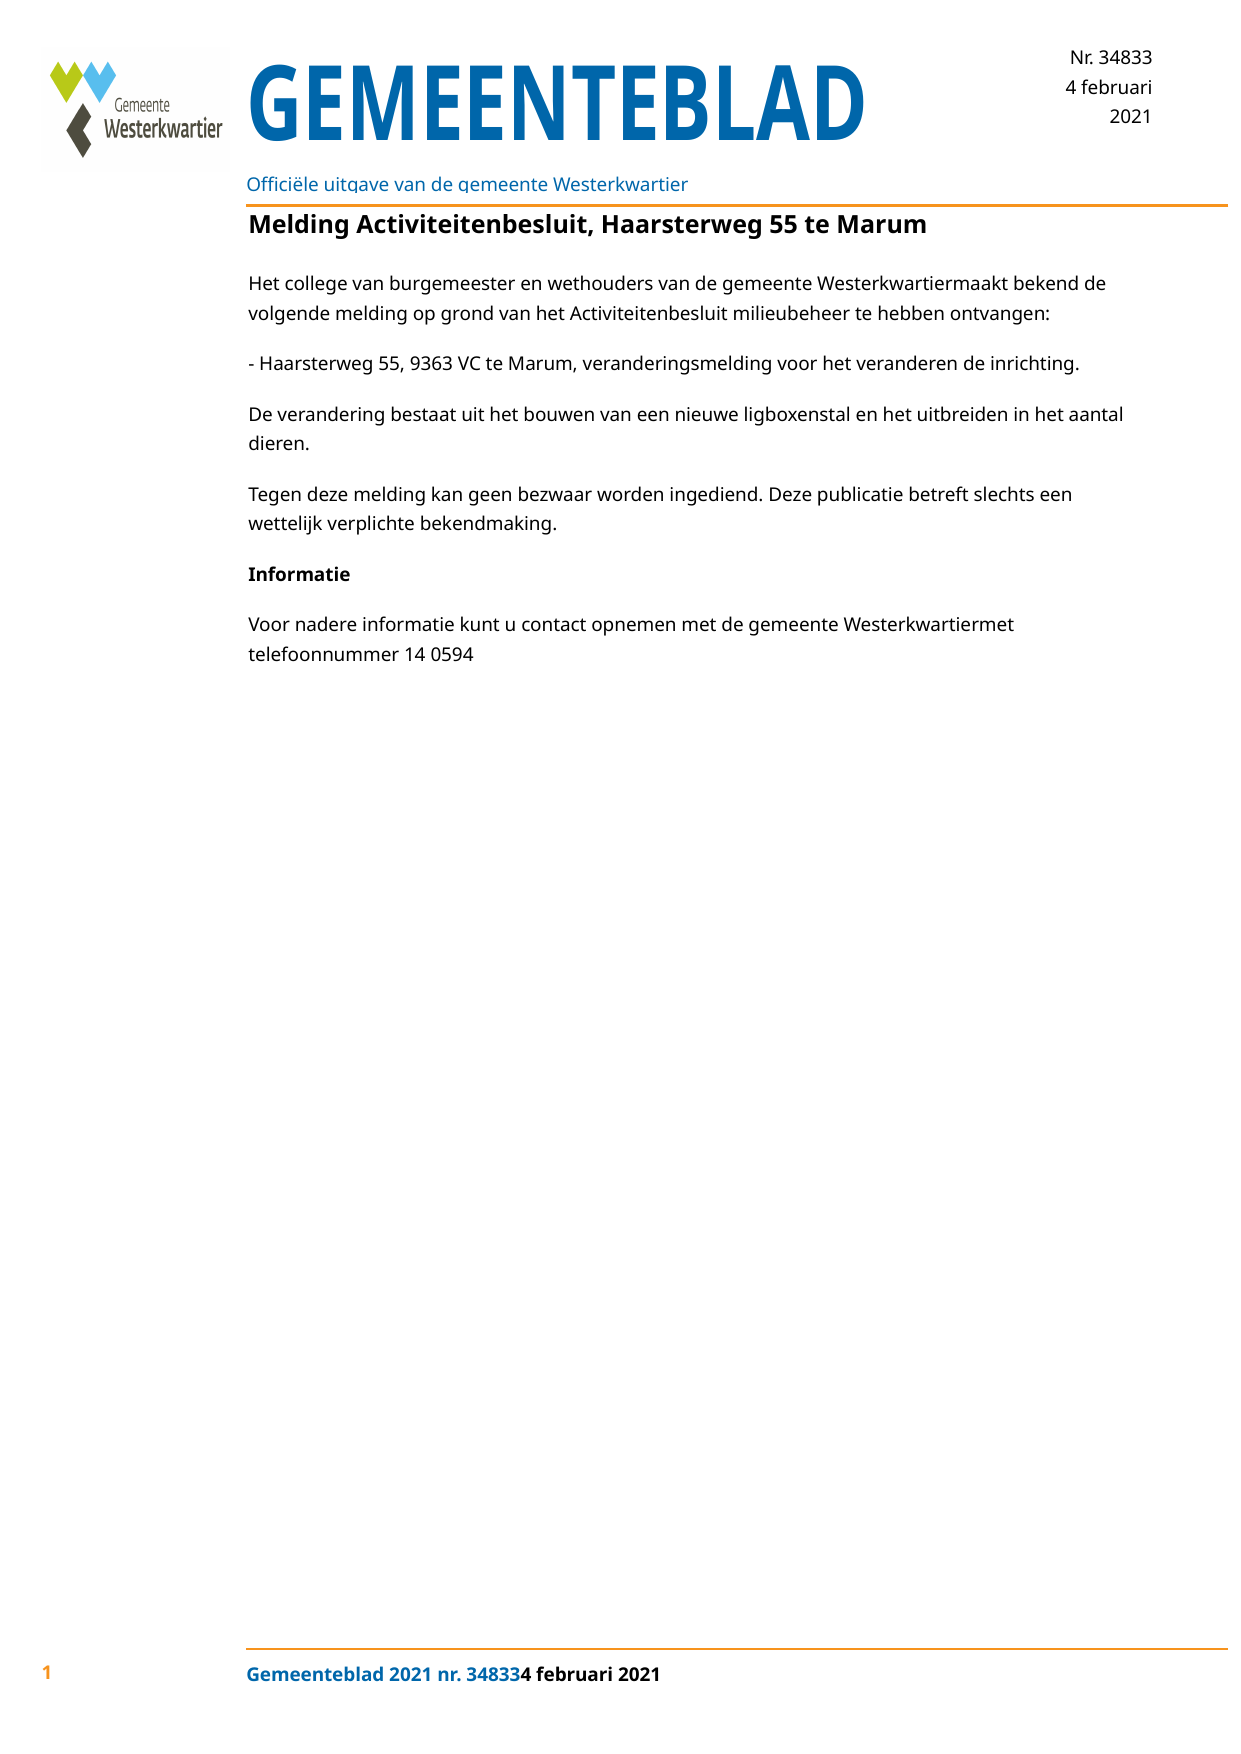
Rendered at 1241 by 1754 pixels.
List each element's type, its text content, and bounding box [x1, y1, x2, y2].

text Informatie [248, 561, 1152, 586]
text Voor nadere informatie kunt u contact opnemen met de gemeente Westerkwartiermet telefoonnummer 14 0594 [248, 611, 1152, 666]
text Tegen deze melding kan geen bezwaar worden ingediend. Deze publicatie betreft slechts een wettelijk verplichte bekendmaking. [248, 481, 1152, 536]
text Het college van burgemeester en wethouders van de gemeente Westerkwartiermaakt bekend de volgende melding op grond van het Activiteitenbesluit milieubeheer te hebben ontvangen: [248, 270, 1152, 326]
text Melding Activiteitenbesluit, Haarsterweg 55 te Marum [248, 207, 1152, 241]
text - Haarsterweg 55, 9363 VC te Marum, veranderingsmelding voor het veranderen de inrichting. [248, 350, 1152, 376]
text De verandering bestaat uit het bouwen van een nieuwe ligboxenstal en het uitbreiden in het aantal dieren. [248, 401, 1152, 456]
picture [41, 47, 231, 172]
